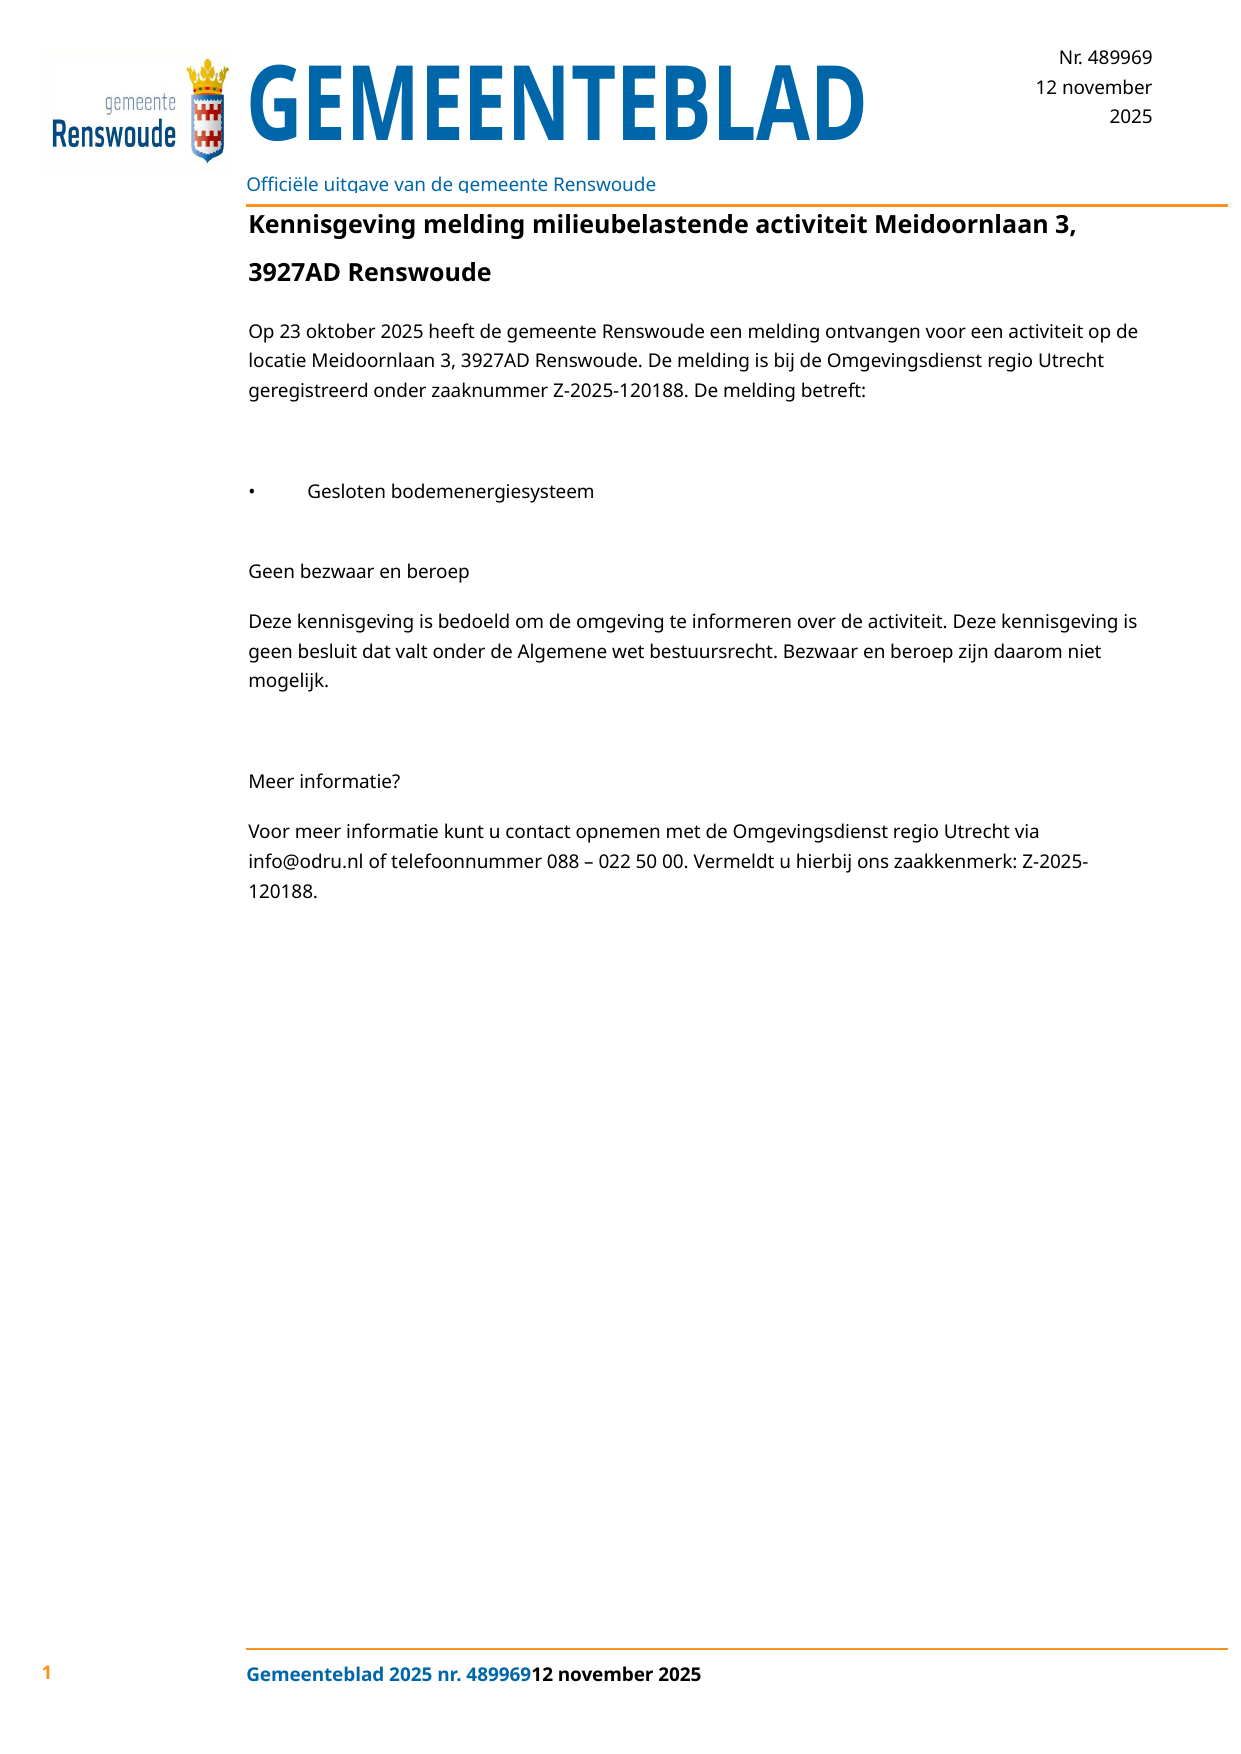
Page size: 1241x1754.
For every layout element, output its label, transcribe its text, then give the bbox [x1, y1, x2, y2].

text Deze kennisgeving is bedoeld om de omgeving te informeren over de activiteit. Deze kennisgeving is geen besluit dat valt onder de Algemene wet bestuursrecht. Bezwaar en beroep zijn daarom niet mogelijk. [248, 608, 1152, 693]
list Gesloten bodemenergiesysteem [248, 478, 1152, 504]
text Geen bezwaar en beroep [248, 558, 1152, 584]
text Kennisgeving melding milieubelastende activiteit Meidoornlaan 3, 3927AD Renswoude [248, 207, 1152, 288]
text Meer informatie? [248, 768, 1152, 794]
picture [41, 47, 231, 172]
text Voor meer informatie kunt u contact opnemen met de Omgevingsdienst regio Utrecht via info@odru.nl of telefoonnummer 088 – 022 50 00. Vermeldt u hierbij ons zaakkenmerk: Z-2025-120188. [248, 819, 1152, 904]
text Op 23 oktober 2025 heeft de gemeente Renswoude een melding ontvangen voor een activiteit op de locatie Meidoornlaan 3, 3927AD Renswoude. De melding is bij de Omgevingsdienst regio Utrecht geregistreerd onder zaaknummer Z-2025-120188. De melding betreft: [248, 318, 1152, 403]
